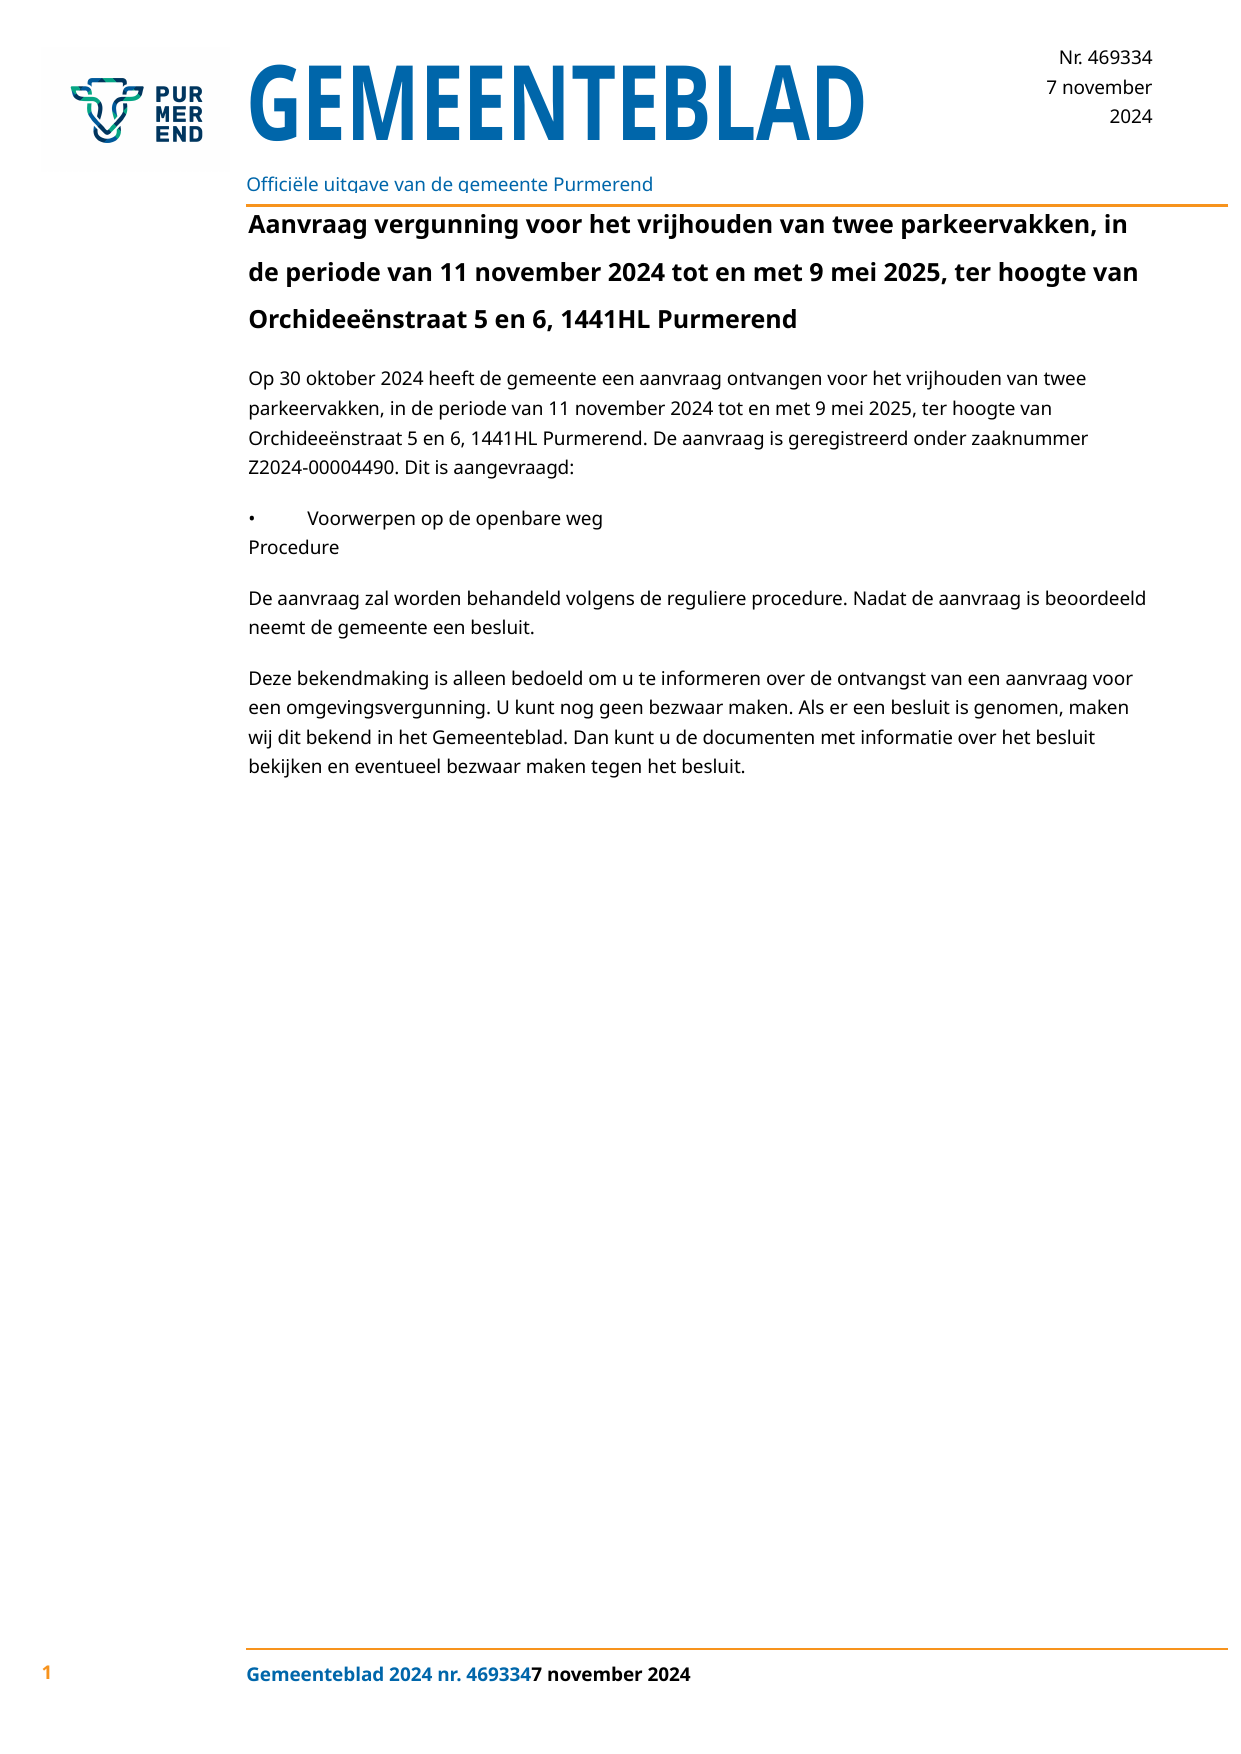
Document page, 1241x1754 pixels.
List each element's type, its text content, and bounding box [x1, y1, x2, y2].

text Deze bekendmaking is alleen bedoeld om u te informeren over de ontvangst van een aanvraag voor een omgevingsvergunning. U kunt nog geen bezwaar maken. Als er een besluit is genomen, maken wij dit bekend in het Gemeenteblad. Dan kunt u de documenten met informatie over het besluit bekijken en eventueel bezwaar maken tegen het besluit. [248, 665, 1152, 779]
text Procedure [248, 534, 1152, 560]
text De aanvraag zal worden behandeld volgens de reguliere procedure. Nadat de aanvraag is beoordeeld neemt de gemeente een besluit. [248, 585, 1152, 640]
picture [41, 47, 231, 172]
text Op 30 oktober 2024 heeft de gemeente een aanvraag ontvangen voor het vrijhouden van twee parkeervakken, in de periode van 11 november 2024 tot en met 9 mei 2025, ter hoogte van Orchideeënstraat 5 en 6, 1441HL Purmerend. De aanvraag is geregistreerd onder zaaknummer Z2024-00004490. Dit is aangevraagd: [248, 366, 1152, 480]
text Aanvraag vergunning voor het vrijhouden van twee parkeervakken, in de periode van 11 november 2024 tot en met 9 mei 2025, ter hoogte van Orchideeënstraat 5 en 6, 1441HL Purmerend [248, 207, 1152, 336]
list Voorwerpen op de openbare weg [248, 505, 1152, 530]
